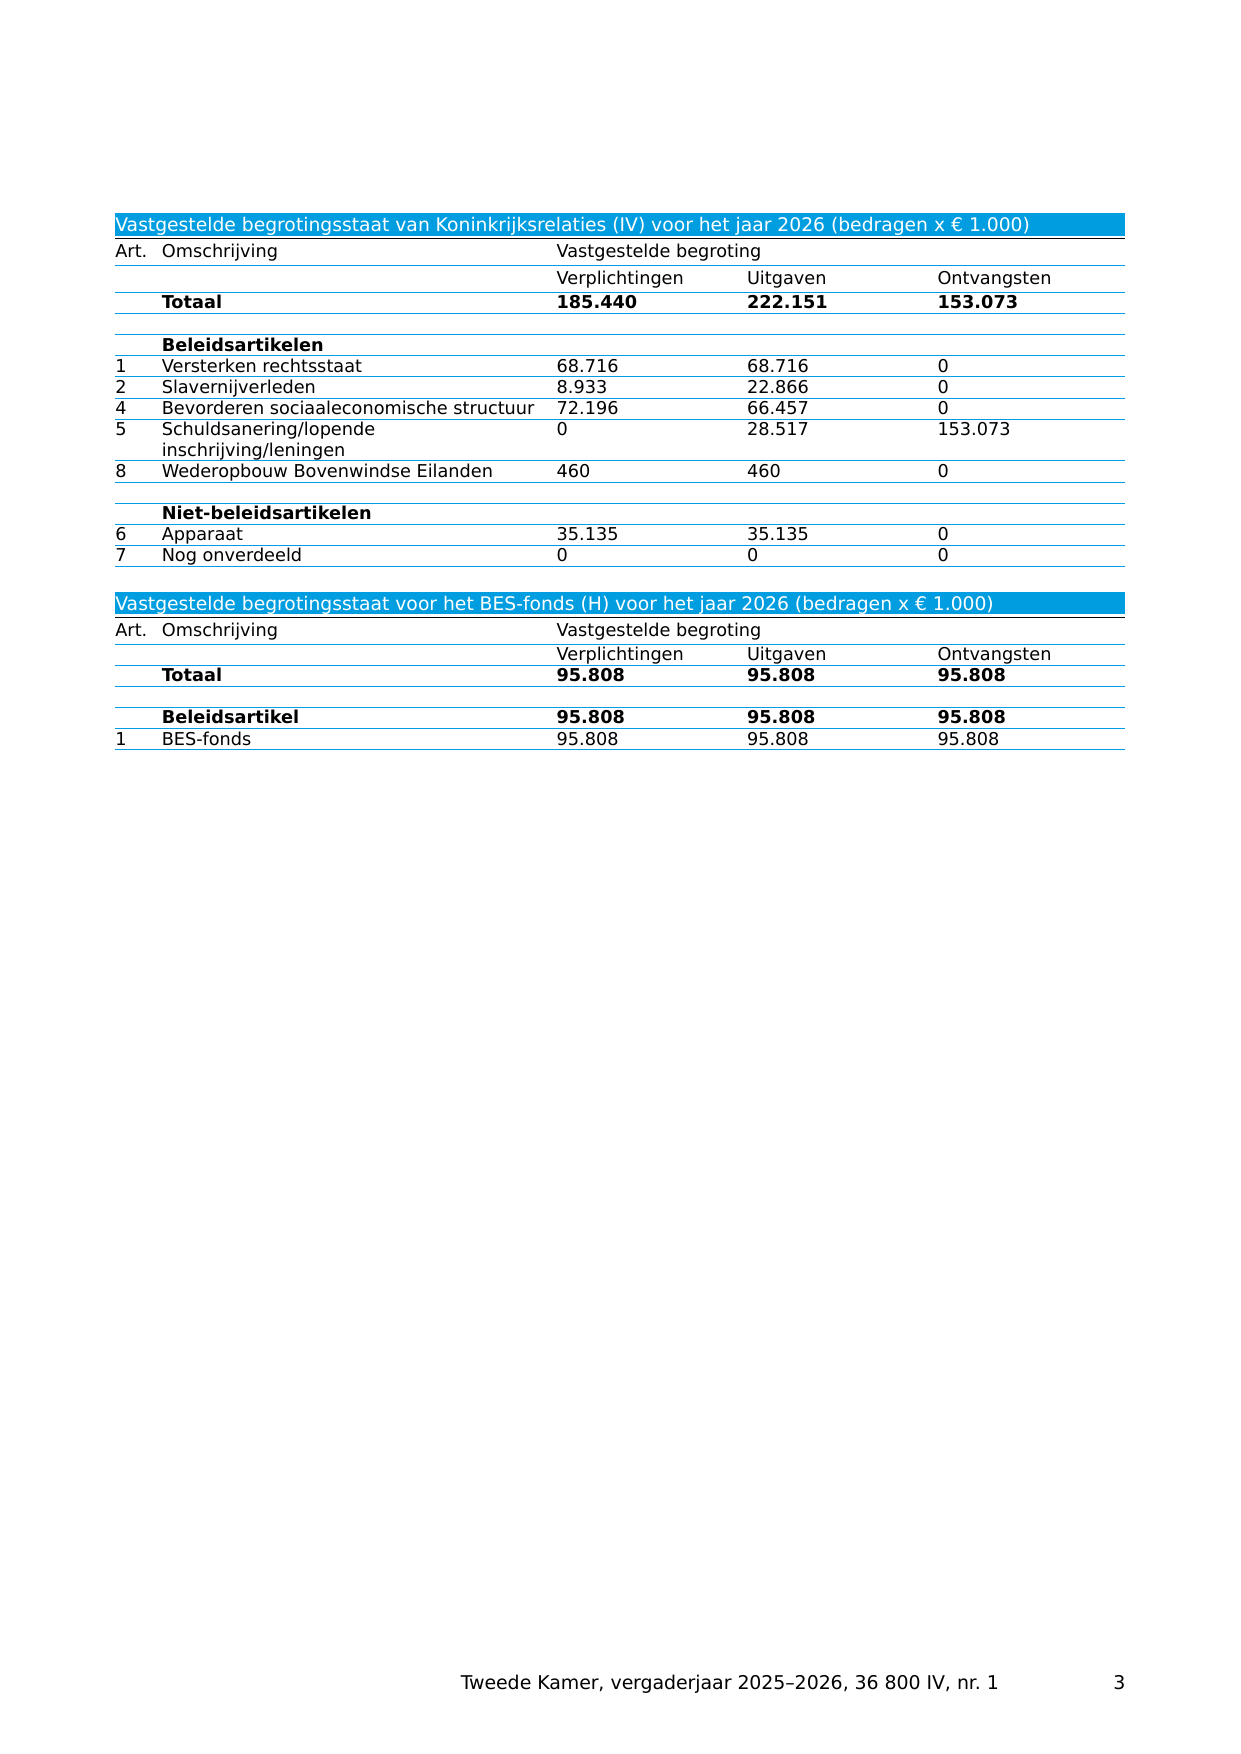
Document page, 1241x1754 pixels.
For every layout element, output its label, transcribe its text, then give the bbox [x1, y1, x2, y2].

table_cell 4 [115, 399, 159, 418]
table_cell [115, 687, 159, 707]
table_cell [115, 335, 159, 355]
table_cell 95.808 [934, 729, 1125, 749]
table_cell BES-fonds [159, 729, 553, 749]
table_cell Nog onverdeeld [159, 546, 553, 566]
table_cell Omschrijving [159, 239, 553, 265]
table_cell [934, 314, 1125, 334]
table_cell Verplichtingen [554, 645, 744, 665]
table_cell [115, 314, 159, 334]
table_cell 72.196 [554, 399, 744, 418]
table_cell [159, 645, 553, 665]
table_cell Totaal [159, 293, 553, 313]
table_cell 68.716 [744, 356, 934, 376]
table_cell [159, 483, 553, 503]
table_cell Art. [115, 239, 159, 265]
table_cell Art. [115, 618, 159, 643]
table_cell 222.151 [744, 293, 934, 313]
table_cell [554, 504, 744, 524]
table_cell [115, 266, 159, 292]
table_cell Totaal [159, 666, 553, 686]
table_cell Niet-beleidsartikelen [159, 504, 553, 524]
table_cell [115, 504, 159, 524]
table_cell 35.135 [554, 525, 744, 545]
table_cell 0 [934, 356, 1125, 376]
table_cell 95.808 [554, 708, 744, 728]
table_cell 22.866 [744, 377, 934, 397]
table_cell 6 [115, 525, 159, 545]
table_cell 28.517 [744, 420, 934, 460]
table_cell 8.933 [554, 377, 744, 397]
table_cell 5 [115, 420, 159, 460]
table_cell 1 [115, 729, 159, 749]
table_cell 0 [934, 546, 1125, 566]
table_cell 460 [554, 461, 744, 481]
table_cell Vastgestelde begroting [554, 618, 1125, 643]
table_cell 66.457 [744, 399, 934, 418]
table_cell [115, 293, 159, 313]
table_cell [554, 335, 744, 355]
table_cell 0 [934, 399, 1125, 418]
table_cell Omschrijving [159, 618, 553, 643]
table_cell 95.808 [744, 708, 934, 728]
table_cell [159, 266, 553, 292]
table_cell Vastgestelde begroting [554, 239, 1125, 265]
table_cell [744, 687, 934, 707]
table_cell [934, 504, 1125, 524]
table_cell 95.808 [744, 729, 934, 749]
table_cell [554, 483, 744, 503]
table_cell Wederopbouw Bovenwindse Eilanden [159, 461, 553, 481]
table_cell Schuldsanering/lopende inschrijving/leningen [159, 420, 553, 460]
table_cell 460 [744, 461, 934, 481]
table_cell 0 [934, 461, 1125, 481]
table_cell [934, 687, 1125, 707]
table_cell 153.073 [934, 420, 1125, 460]
table_cell 0 [554, 420, 744, 460]
table_cell Beleidsartikel [159, 708, 553, 728]
table_cell 95.808 [554, 666, 744, 686]
table_cell 0 [934, 377, 1125, 397]
table_cell [744, 335, 934, 355]
table_cell [744, 314, 934, 334]
table_cell 35.135 [744, 525, 934, 545]
table_cell [115, 483, 159, 503]
table_cell 185.440 [554, 293, 744, 313]
table_cell 95.808 [934, 708, 1125, 728]
table_cell [159, 314, 553, 334]
table_cell 0 [934, 525, 1125, 545]
table_cell 0 [554, 546, 744, 566]
table_cell [934, 483, 1125, 503]
table_cell 7 [115, 546, 159, 566]
table_cell [115, 645, 159, 665]
table_cell Slavernijverleden [159, 377, 553, 397]
table_cell Bevorderen sociaaleconomische structuur [159, 399, 553, 418]
table_cell [744, 504, 934, 524]
table_cell Uitgaven [744, 266, 934, 292]
table_cell Ontvangsten [934, 645, 1125, 665]
table_cell [554, 687, 744, 707]
table_cell [159, 687, 553, 707]
table_cell 8 [115, 461, 159, 481]
table_cell Beleidsartikelen [159, 335, 553, 355]
table_cell [934, 335, 1125, 355]
table_cell Verplichtingen [554, 266, 744, 292]
table_cell Uitgaven [744, 645, 934, 665]
table_cell 153.073 [934, 293, 1125, 313]
table_cell 1 [115, 356, 159, 376]
table_cell 0 [744, 546, 934, 566]
table_cell Ontvangsten [934, 266, 1125, 292]
table_cell 95.808 [554, 729, 744, 749]
table_cell Versterken rechtsstaat [159, 356, 553, 376]
table_cell 68.716 [554, 356, 744, 376]
table_cell 95.808 [744, 666, 934, 686]
table_cell Apparaat [159, 525, 553, 545]
table_cell [115, 708, 159, 728]
table_cell [554, 314, 744, 334]
table_cell [744, 483, 934, 503]
table_cell 2 [115, 377, 159, 397]
table_cell 95.808 [934, 666, 1125, 686]
table_cell [115, 666, 159, 686]
